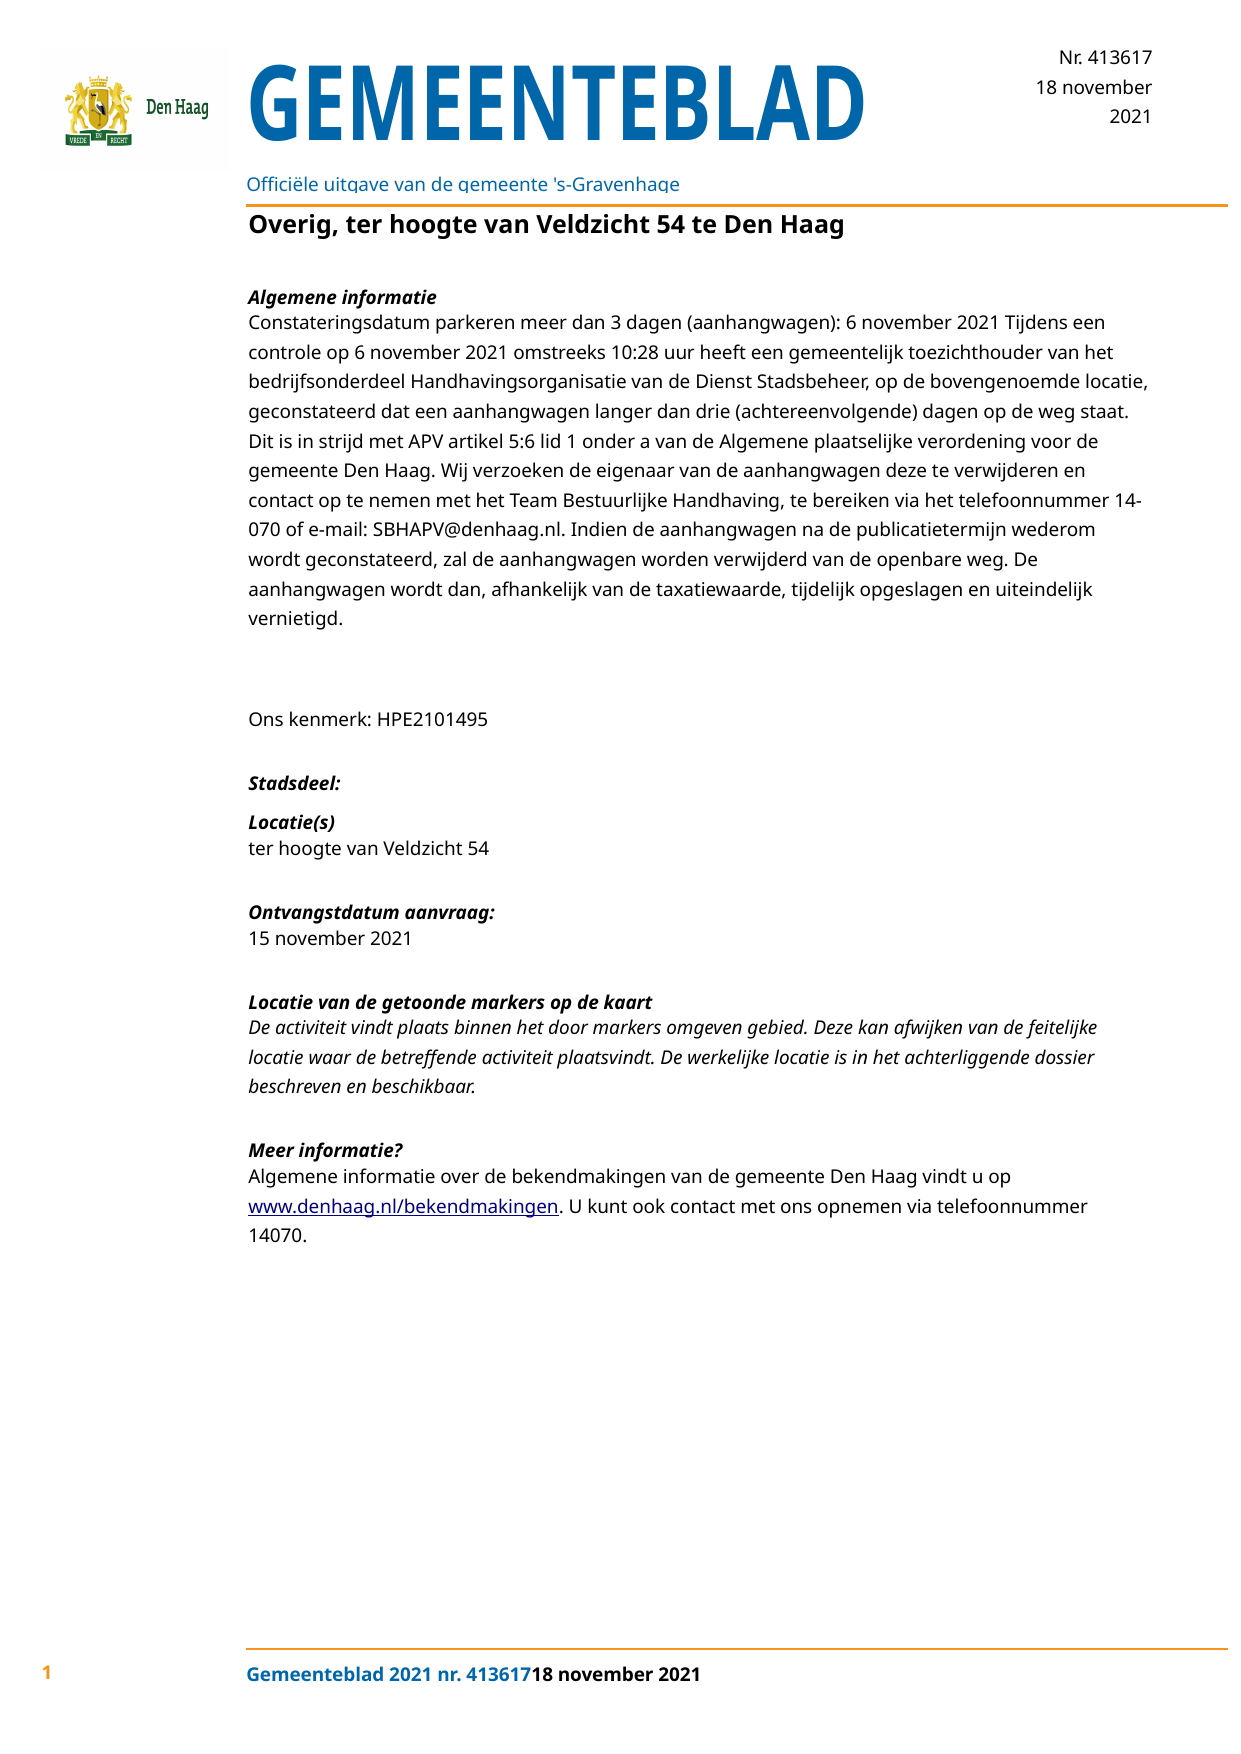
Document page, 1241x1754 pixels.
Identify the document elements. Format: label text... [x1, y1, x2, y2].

text Locatie van de getoonde markers op de kaart [248, 989, 1152, 1014]
text Ons kenmerk: HPE2101495 [248, 706, 1152, 732]
text De activiteit vindt plaats binnen het door markers omgeven gebied. Deze kan afwijken van de feitelijke locatie waar de betreffende activiteit plaatsvindt. De werkelijke locatie is in het achterliggende dossier beschreven en beschikbaar. [248, 1014, 1152, 1099]
text ter hoogte van Veldzicht 54 [248, 835, 1152, 861]
text Algemene informatie [248, 284, 1152, 309]
text Ontvangstdatum aanvraag: [248, 899, 1152, 925]
text Constateringsdatum parkeren meer dan 3 dagen (aanhangwagen): 6 november 2021 Tijdens een controle op 6 november 2021 omstreeks 10:28 uur heeft een gemeentelijk toezichthouder van het bedrijfsonderdeel Handhavingsorganisatie van de Dienst Stadsbeheer, op de bovengenoemde locatie, geconstateerd dat een aanhangwagen langer dan drie (achtereenvolgende) dagen op de weg staat. Dit is in strijd met APV artikel 5:6 lid 1 onder a van de Algemene plaatselijke verordening voor de gemeente Den Haag. Wij verzoeken de eigenaar van de aanhangwagen deze te verwijderen en contact op te nemen met het Team Bestuurlijke Handhaving, te bereiken via het telefoonnummer 14-070 of e-mail: SBHAPV@denhaag.nl. Indien de aanhangwagen na de publicatietermijn wederom wordt geconstateerd, zal de aanhangwagen worden verwijderd van de openbare weg. De aanhangwagen wordt dan, afhankelijk van de taxatiewaarde, tijdelijk opgeslagen en uiteindelijk vernietigd. [248, 309, 1152, 631]
text Overig, ter hoogte van Veldzicht 54 te Den Haag [248, 207, 1152, 241]
text Stadsdeel: [248, 770, 1152, 796]
picture [41, 47, 231, 172]
text Algemene informatie over de bekendmakingen van de gemeente Den Haag vindt u op www.denhaag.nl/bekendmakingen. U kunt ook contact met ons opnemen via telefoonnummer 14070. [248, 1163, 1152, 1248]
text Meer informatie? [248, 1138, 1152, 1163]
text Locatie(s) [248, 809, 1152, 835]
text 15 november 2021 [248, 925, 1152, 951]
